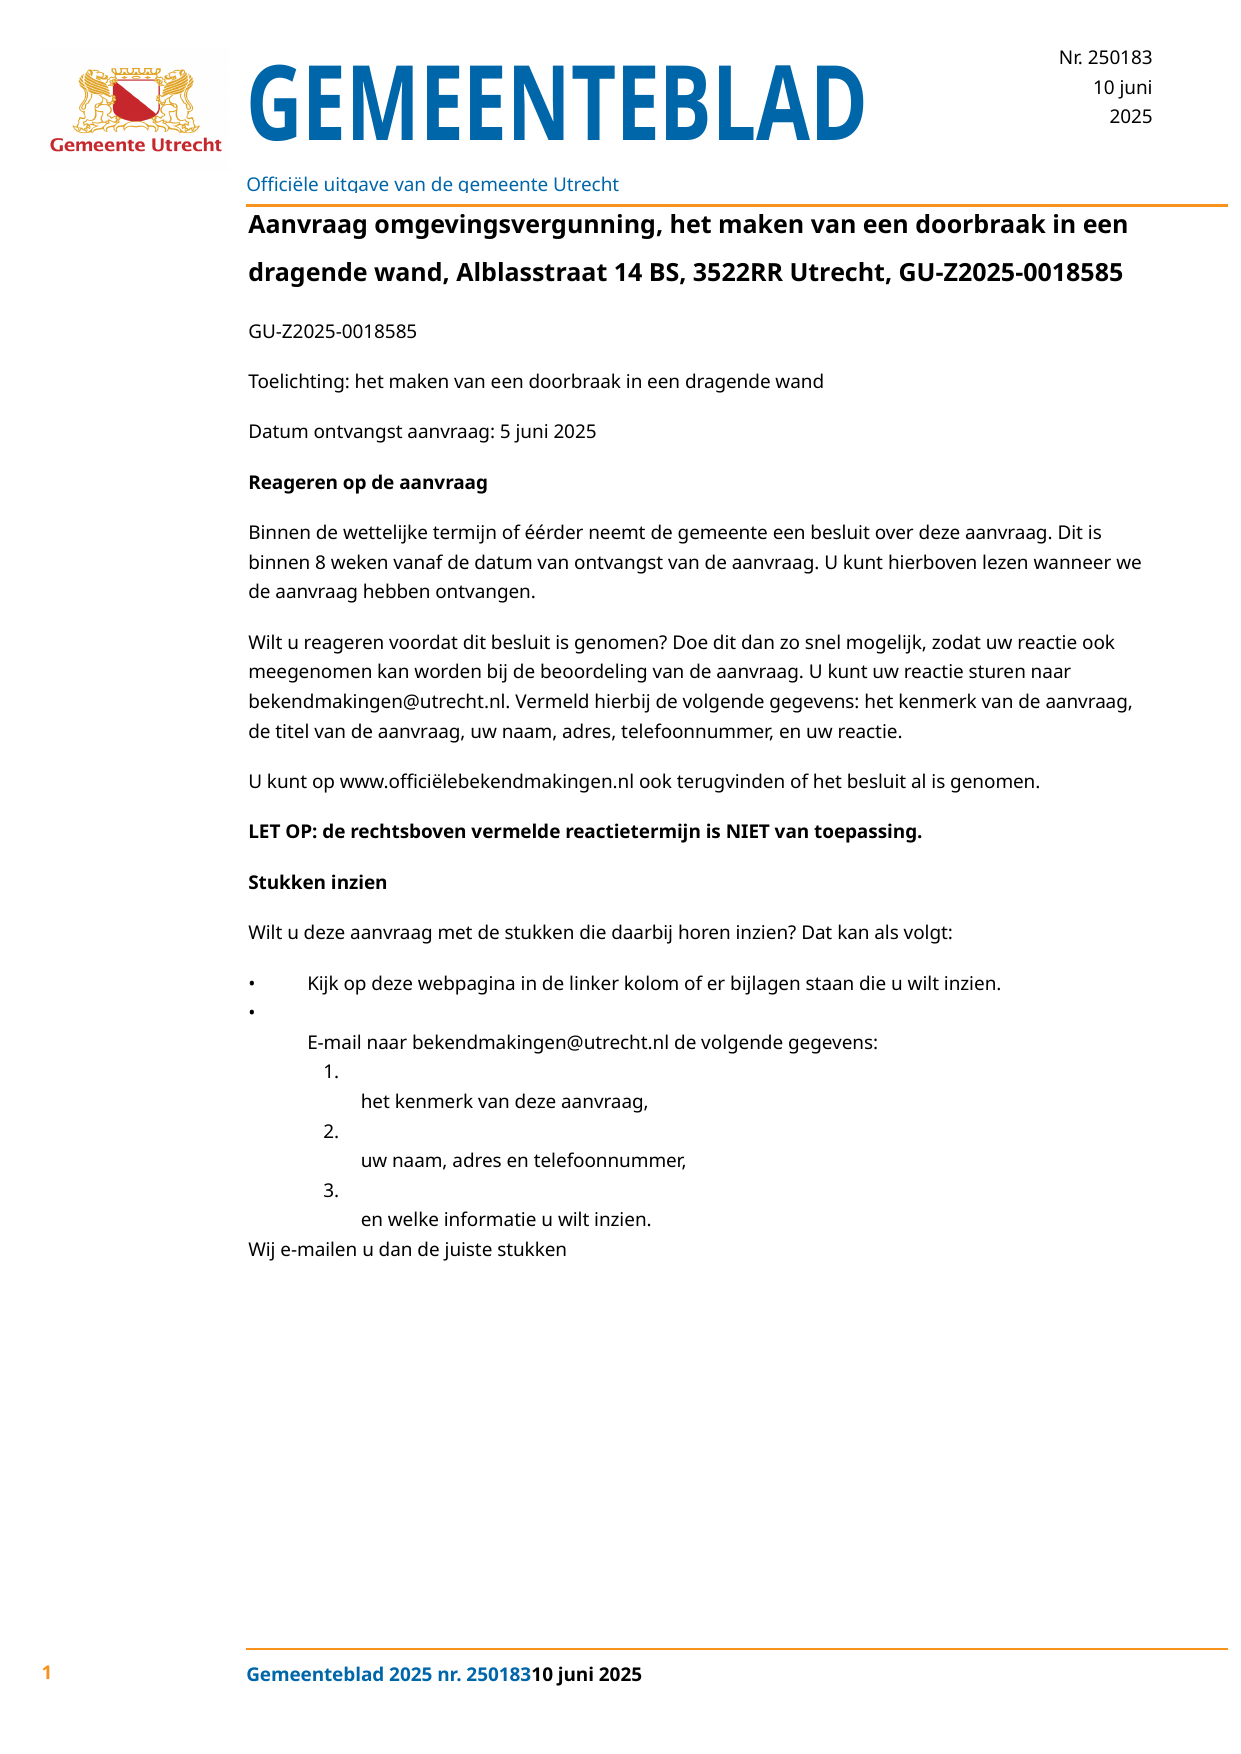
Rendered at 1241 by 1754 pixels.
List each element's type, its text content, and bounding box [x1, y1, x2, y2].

text Stukken inzien [248, 869, 1152, 895]
list E-mail naar bekendmakingen@utrecht.nl de volgende gegevens: [248, 1029, 1152, 1055]
text Toelichting: het maken van een doorbraak in een dragende wand [248, 368, 1152, 394]
text U kunt op www.officiëlebekendmakingen.nl ook terugvinden of het besluit al is genomen. [248, 768, 1152, 794]
list het kenmerk van deze aanvraag, [323, 1088, 1152, 1114]
text Aanvraag omgevingsvergunning, het maken van een doorbraak in een dragende wand, Alblasstraat 14 BS, 3522RR Utrecht, GU-Z2025-0018585 [248, 207, 1152, 288]
text Reageren op de aanvraag [248, 469, 1152, 495]
text GU-Z2025-0018585 [248, 318, 1152, 344]
text Wij e-mailen u dan de juiste stukken [248, 1236, 1152, 1262]
text LET OP: de rechtsboven vermelde reactietermijn is NIET van toepassing. [248, 819, 1152, 844]
list Kijk op deze webpagina in de linker kolom of er bijlagen staan die u wilt inzien. [248, 970, 1152, 996]
text Datum ontvangst aanvraag: 5 juni 2025 [248, 419, 1152, 444]
text Binnen de wettelijke termijn of éérder neemt de gemeente een besluit over deze aanvraag. Dit is binnen 8 weken vanaf de datum van ontvangst van de aanvraag. U kunt hierboven lezen wanneer we de aanvraag hebben ontvangen. [248, 519, 1152, 604]
text Wilt u deze aanvraag met de stukken die daarbij horen inzien? Dat kan als volgt: [248, 919, 1152, 945]
list en welke informatie u wilt inzien. [323, 1207, 1152, 1232]
list uw naam, adres en telefoonnummer, [323, 1147, 1152, 1173]
text Wilt u reageren voordat dit besluit is genomen? Doe dit dan zo snel mogelijk, zodat uw reactie ook meegenomen kan worden bij de beoordeling van de aanvraag. U kunt uw reactie sturen naar bekendmakingen@utrecht.nl. Vermeld hierbij de volgende gegevens: het kenmerk van de aanvraag, de titel van de aanvraag, uw naam, adres, telefoonnummer, en uw reactie. [248, 629, 1152, 744]
picture [41, 47, 231, 172]
